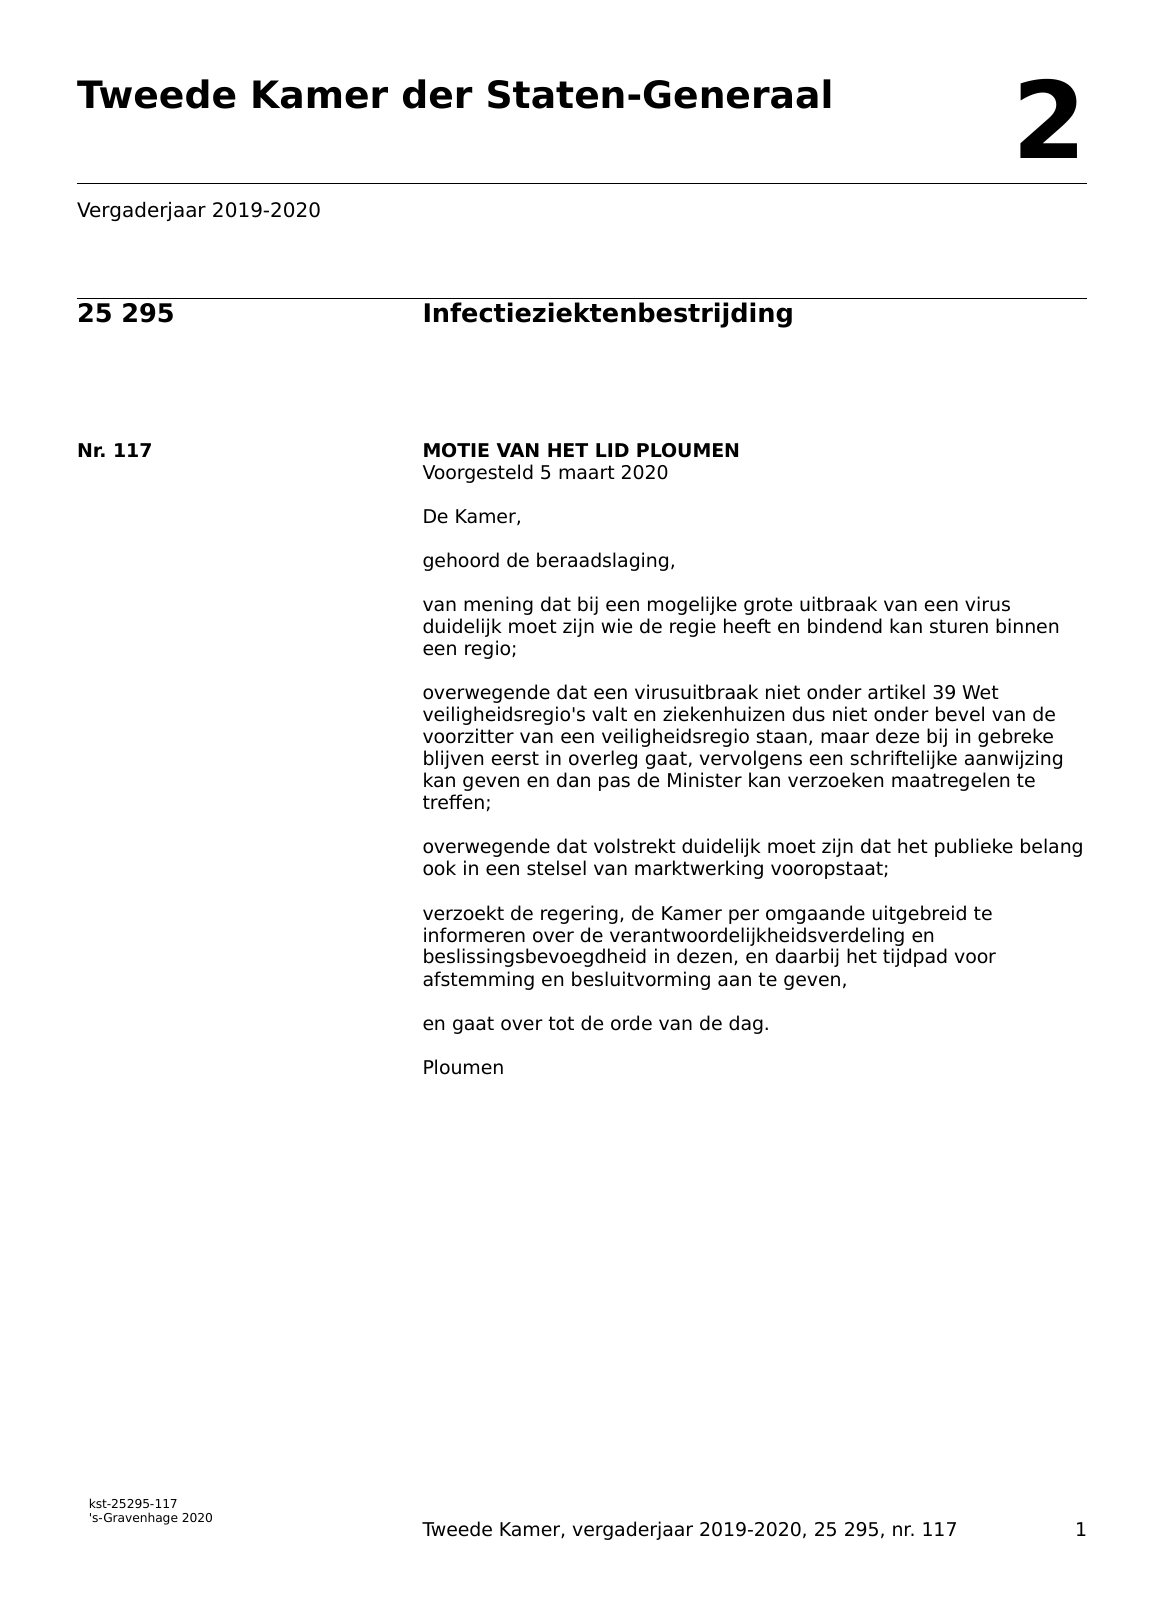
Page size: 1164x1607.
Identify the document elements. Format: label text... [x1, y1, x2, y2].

text Ploumen [422, 1057, 1087, 1079]
text overwegende dat volstrekt duidelijk moet zijn dat het publieke belang ook in een stelsel van marktwerking vooropstaat; [422, 836, 1087, 880]
table_header 2 [886, 59, 1087, 183]
text verzoekt de regering, de Kamer per omgaande uitgebreid te informeren over de verantwoordelijkheidsverdeling en beslissingsbevoegdheid in dezen, en daarbij het tijdpad voor afstemming en besluitvorming aan te geven, [422, 902, 1087, 990]
subtitle 25 295 Infectieziektenbestrijding [77, 299, 1087, 329]
subtitle Nr. 117 MOTIE VAN HET LID PLOUMEN [77, 440, 1087, 462]
table_header Tweede Kamer der Staten-Generaal [77, 59, 886, 183]
table_cell Vergaderjaar 2019-2020 [77, 184, 1087, 298]
text Voorgesteld 5 maart 2020 [422, 462, 1087, 484]
text De Kamer, [422, 506, 1087, 528]
text overwegende dat een virusuitbraak niet onder artikel 39 Wet veiligheidsregio's valt en ziekenhuizen dus niet onder bevel van de voorzitter van een veiligheidsregio staan, maar deze bij in gebreke blijven eerst in overleg gaat, vervolgens een schriftelijke aanwijzing kan geven en dan pas de Minister kan verzoeken maatregelen te treffen; [422, 682, 1087, 814]
text en gaat over tot de orde van de dag. [422, 1013, 1087, 1034]
text van mening dat bij een mogelijke grote uitbraak van een virus duidelijk moet zijn wie de regie heeft en bindend kan sturen binnen een regio; [422, 594, 1087, 660]
text gehoord de beraadslaging, [422, 550, 1087, 572]
text kst-25295-117 [88, 1497, 323, 1511]
text 's-Gravenhage 2020 [88, 1511, 323, 1525]
